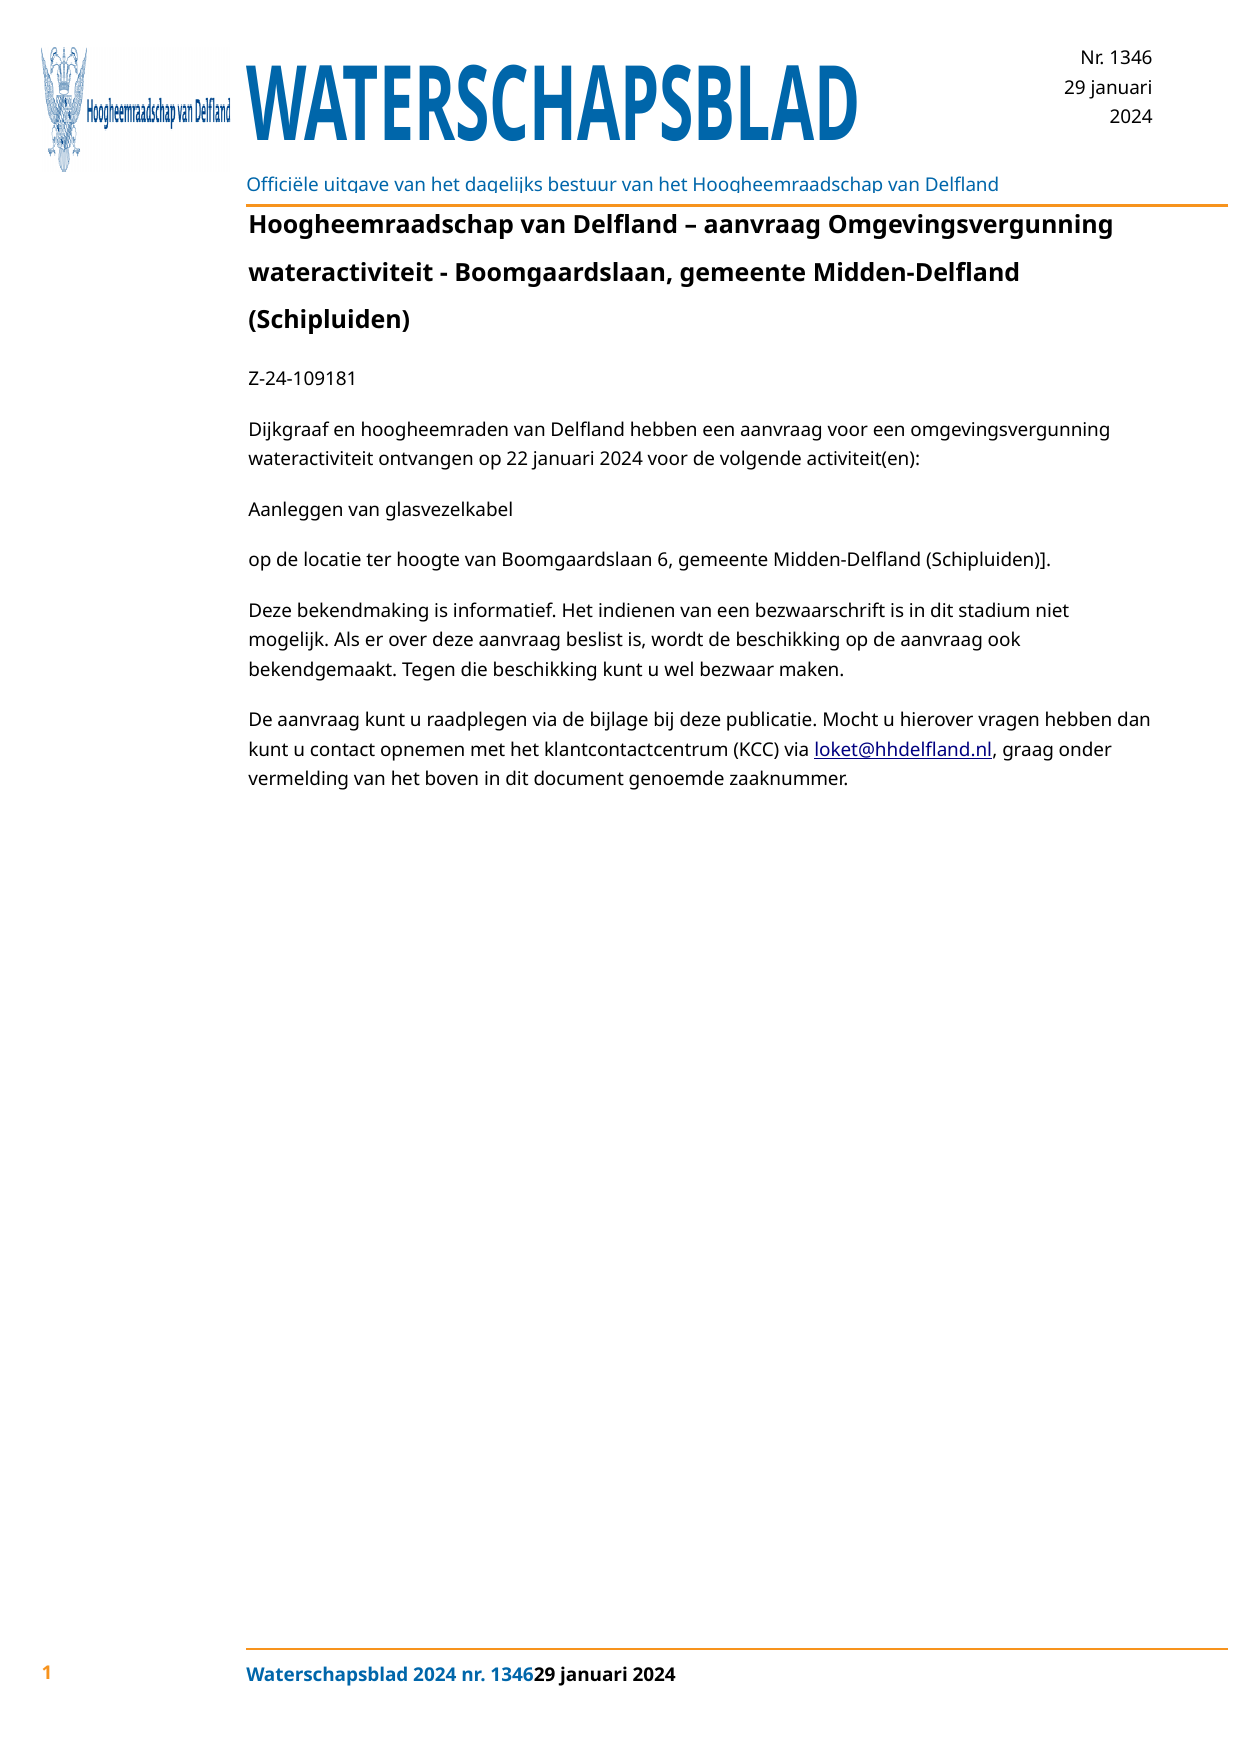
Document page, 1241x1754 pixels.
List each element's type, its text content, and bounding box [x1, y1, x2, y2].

text Aanleggen van glasvezelkabel [248, 496, 1152, 522]
text Deze bekendmaking is informatief. Het indienen van een bezwaarschrift is in dit stadium niet mogelijk. Als er over deze aanvraag beslist is, wordt de beschikking op de aanvraag ook bekendgemaakt. Tegen die beschikking kunt u wel bezwaar maken. [248, 597, 1152, 682]
text Dijkgraaf en hoogheemraden van Delfland hebben een aanvraag voor een omgevingsvergunning wateractiviteit ontvangen op 22 januari 2024 voor de volgende activiteit(en): [248, 416, 1152, 471]
text De aanvraag kunt u raadplegen via de bijlage bij deze publicatie. Mocht u hierover vragen hebben dan kunt u contact opnemen met het klantcontactcentrum (KCC) via loket@hhdelfland.nl, graag onder vermelding van het boven in dit document genoemde zaaknummer. [248, 706, 1152, 791]
text Z-24-109181 [248, 366, 1152, 391]
text op de locatie ter hoogte van Boomgaardslaan 6, gemeente Midden-Delfland (Schipluiden)]. [248, 546, 1152, 572]
picture [41, 47, 231, 172]
text Hoogheemraadschap van Delfland – aanvraag Omgevingsvergunning wateractiviteit - Boomgaardslaan, gemeente Midden-Delfland (Schipluiden) [248, 207, 1152, 336]
